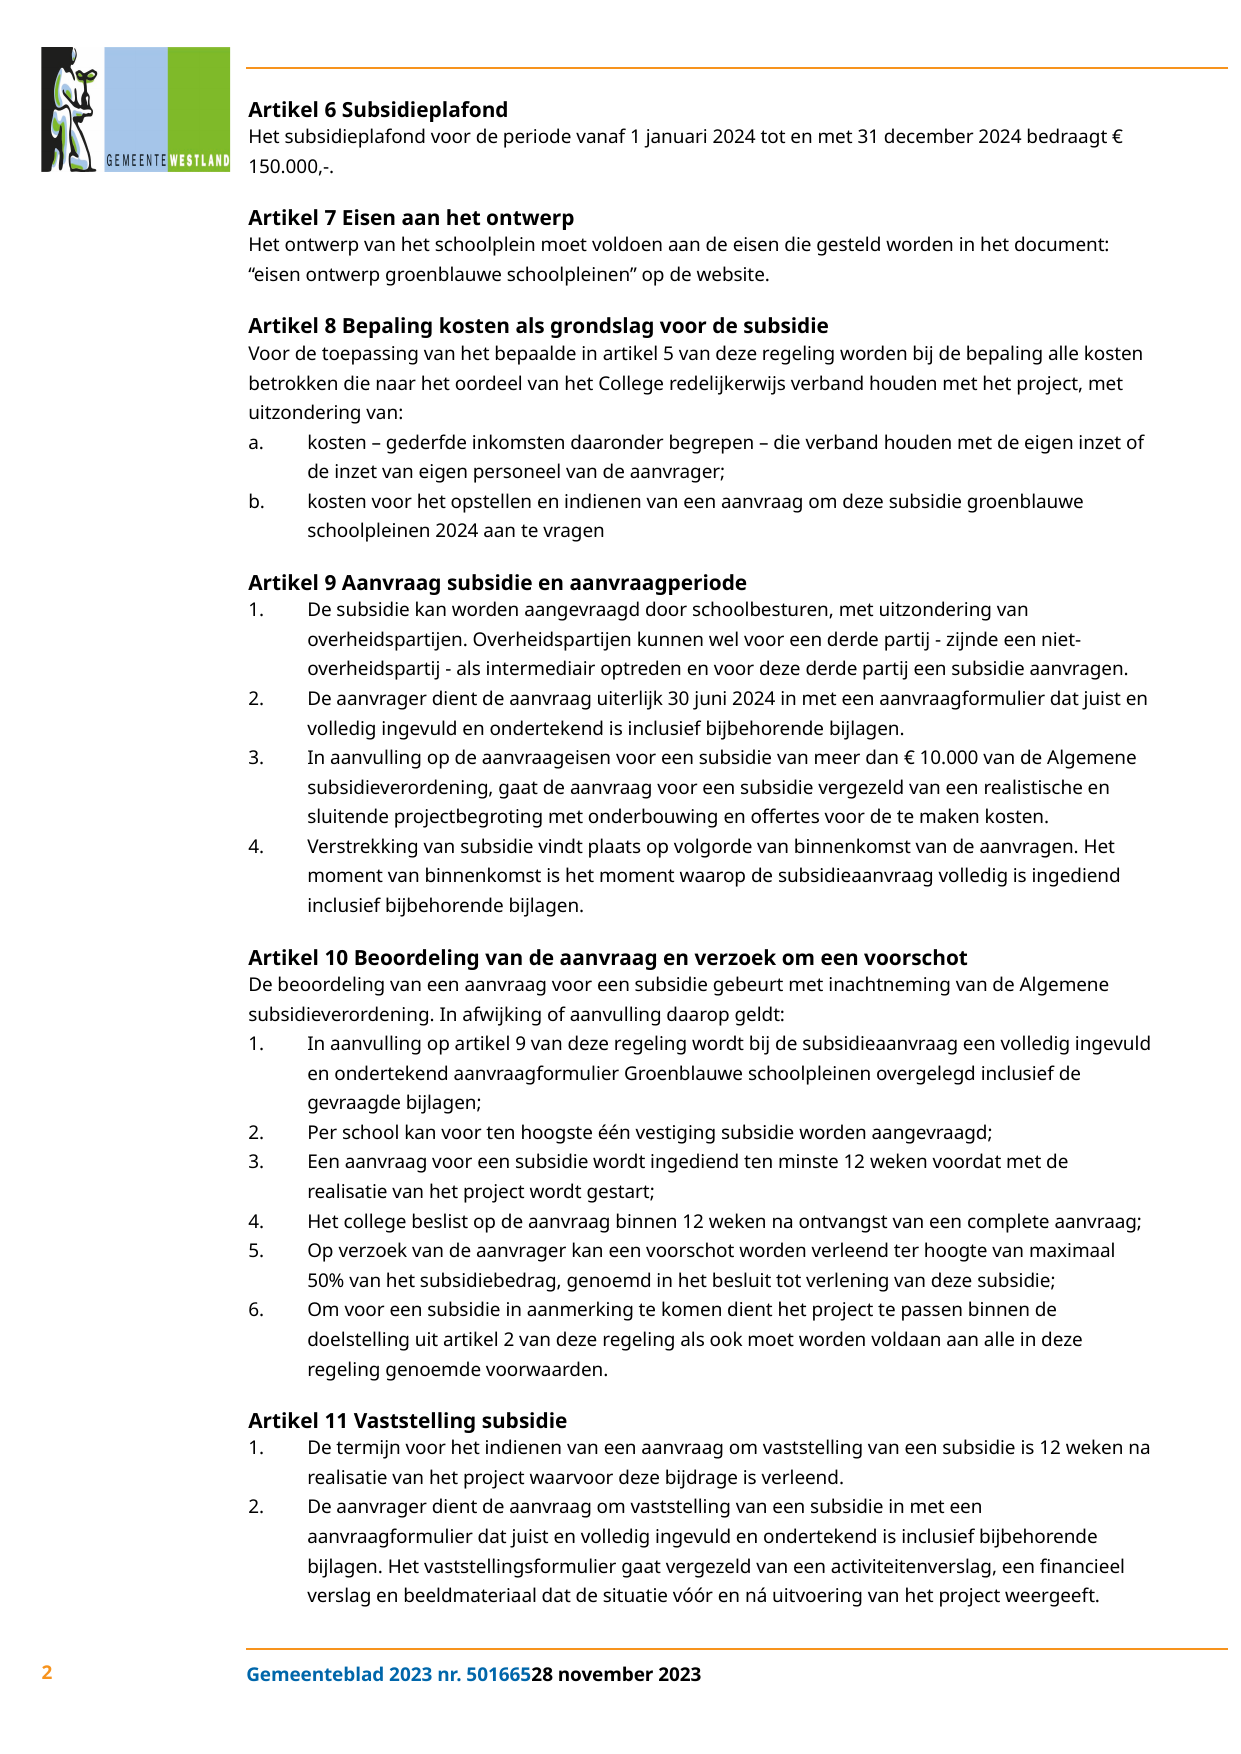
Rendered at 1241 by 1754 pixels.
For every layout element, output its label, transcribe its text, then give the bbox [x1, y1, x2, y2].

text Artikel 7 Eisen aan het ontwerp [248, 203, 1152, 232]
text Het subsidieplafond voor de periode vanaf 1 januari 2024 tot en met 31 december 2024 bedraagt € 150.000,-. [248, 123, 1152, 178]
list Om voor een subsidie in aanmerking te komen dient het project te passen binnen de doelstelling uit artikel 2 van deze regeling als ook moet worden voldaan aan alle in deze regeling genoemde voorwaarden. [248, 1297, 1152, 1381]
list De aanvrager dient de aanvraag uiterlijk 30 juni 2024 in met een aanvraagformulier dat juist en volledig ingevuld en ondertekend is inclusief bijbehorende bijlagen. [248, 685, 1152, 741]
list Per school kan voor ten hoogste één vestiging subsidie worden aangevraagd; [248, 1119, 1152, 1145]
text Artikel 8 Bepaling kosten als grondslag voor de subsidie [248, 312, 1152, 340]
list In aanvulling op artikel 9 van deze regeling wordt bij de subsidieaanvraag een volledig ingevuld en ondertekend aanvraagformulier Groenblauwe schoolpleinen overgelegd inclusief de gevraagde bijlagen; [248, 1030, 1152, 1115]
text Voor de toepassing van het bepaalde in artikel 5 van deze regeling worden bij de bepaling alle kosten betrokken die naar het oordeel van het College redelijkerwijs verband houden met het project, met uitzondering van: [248, 340, 1152, 425]
text Artikel 11 Vaststelling subsidie [248, 1406, 1152, 1434]
list De subsidie kan worden aangevraagd door schoolbesturen, met uitzondering van overheidspartijen. Overheidspartijen kunnen wel voor een derde partij - zijnde een niet-overheidspartij - als intermediair optreden en voor deze derde partij een subsidie aanvragen. [248, 596, 1152, 681]
list Het college beslist op de aanvraag binnen 12 weken na ontvangst van een complete aanvraag; [248, 1208, 1152, 1233]
list Verstrekking van subsidie vindt plaats op volgorde van binnenkomst van de aanvragen. Het moment van binnenkomst is het moment waarop de subsidieaanvraag volledig is ingediend inclusief bijbehorende bijlagen. [248, 833, 1152, 918]
list In aanvulling op de aanvraageisen voor een subsidie van meer dan € 10.000 van de Algemene subsidieverordening, gaat de aanvraag voor een subsidie vergezeld van een realistische en sluitende projectbegroting met onderbouwing en offertes voor de te maken kosten. [248, 744, 1152, 829]
list Een aanvraag voor een subsidie wordt ingediend ten minste 12 weken voordat met de realisatie van het project wordt gestart; [248, 1149, 1152, 1204]
picture [41, 47, 231, 172]
list Op verzoek van de aanvrager kan een voorschot worden verleend ter hoogte van maximaal 50% van het subsidiebedrag, genoemd in het besluit tot verlening van deze subsidie; [248, 1237, 1152, 1293]
text Artikel 9 Aanvraag subsidie en aanvraagperiode [248, 568, 1152, 596]
list De aanvrager dient de aanvraag om vaststelling van een subsidie in met een aanvraagformulier dat juist en volledig ingevuld en ondertekend is inclusief bijbehorende bijlagen. Het vaststellingsformulier gaat vergezeld van een activiteitenverslag, een financieel verslag en beeldmateriaal dat de situatie vóór en ná uitvoering van het project weergeeft. [248, 1494, 1152, 1608]
list De termijn voor het indienen van een aanvraag om vaststelling van een subsidie is 12 weken na realisatie van het project waarvoor deze bijdrage is verleend. [248, 1434, 1152, 1490]
list kosten – gederfde inkomsten daaronder begrepen – die verband houden met de eigen inzet of de inzet van eigen personeel van de aanvrager; [248, 429, 1152, 484]
text Artikel 6 Subsidieplafond [248, 95, 1152, 123]
text De beoordeling van een aanvraag voor een subsidie gebeurt met inachtneming van de Algemene subsidieverordening. In afwijking of aanvulling daarop geldt: [248, 971, 1152, 1026]
list kosten voor het opstellen en indienen van een aanvraag om deze subsidie groenblauwe schoolpleinen 2024 aan te vragen [248, 488, 1152, 543]
text Het ontwerp van het schoolplein moet voldoen aan de eisen die gesteld worden in het document: “eisen ontwerp groenblauwe schoolpleinen” op de website. [248, 232, 1152, 287]
text Artikel 10 Beoordeling van de aanvraag en verzoek om een voorschot [248, 943, 1152, 971]
